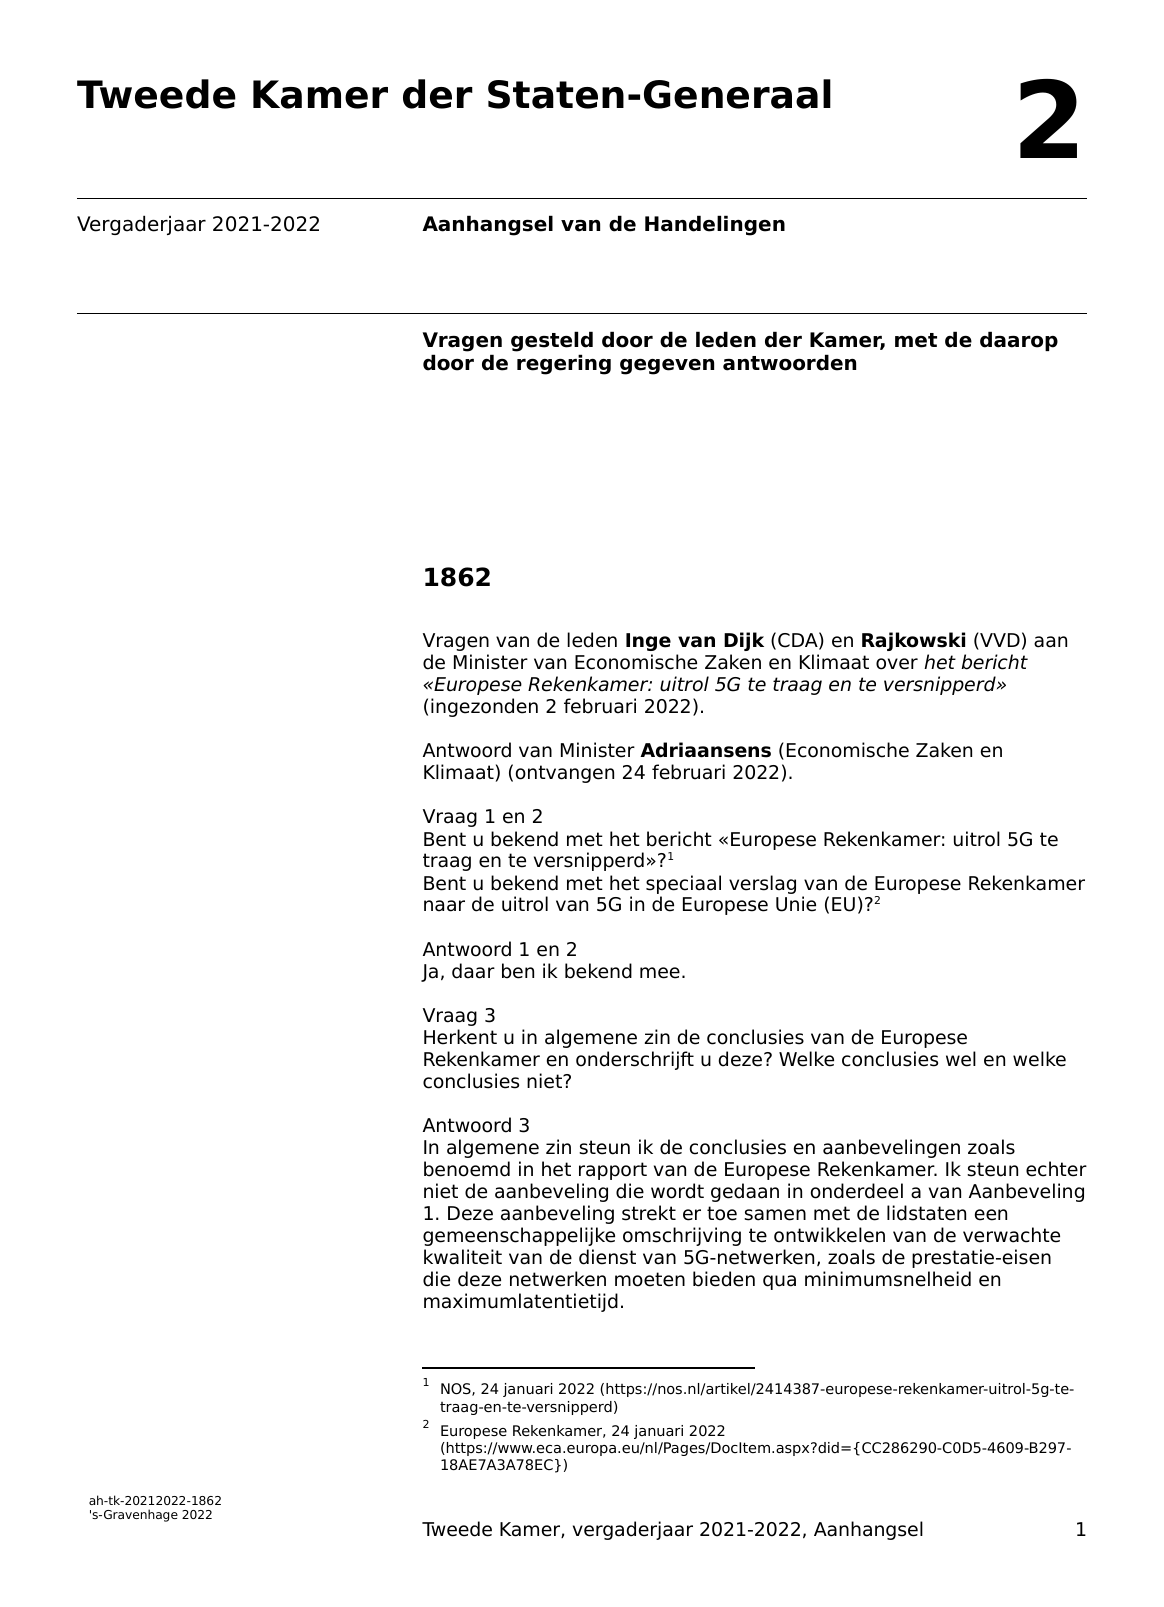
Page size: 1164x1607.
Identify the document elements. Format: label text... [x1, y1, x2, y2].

text Bent u bekend met het bericht «Europese Rekenkamer: uitrol 5G te traag en te versnipperd»? [422, 828, 1087, 872]
text Europese Rekenkamer, 24 januari 2022 (https://www.eca.europa.eu/nl/Pages/DocItem.aspx?did={CC286290-C0D5-4609-B297-18AE7A3A78EC}) [422, 1418, 1087, 1474]
table_cell Vergaderjaar 2021-2022 [77, 199, 422, 313]
text Bent u bekend met het speciaal verslag van de Europese Rekenkamer naar de uitrol van 5G in de Europese Unie (EU)? [422, 872, 1087, 916]
table_cell [77, 314, 422, 375]
table_cell Aanhangsel van de Handelingen [422, 199, 1087, 313]
text ah-tk-20212022-1862 [88, 1494, 323, 1508]
text 1862 [422, 563, 1087, 592]
text Vragen van de leden Inge van Dijk (CDA) en Rajkowski (VVD) aan de Minister van Economische Zaken en Klimaat over het bericht «Europese Rekenkamer: uitrol 5G te traag en te versnipperd» (ingezonden 2 februari 2022). [422, 630, 1087, 718]
text Antwoord van Minister Adriaansens (Economische Zaken en Klimaat) (ontvangen 24 februari 2022). [422, 740, 1087, 784]
table_header Tweede Kamer der Staten-Generaal [77, 59, 886, 198]
table_cell Vragen gesteld door de leden der Kamer, met de daarop door de regering gegeven antwoorden [422, 314, 1087, 375]
text Ja, daar ben ik bekend mee. [422, 961, 1087, 982]
text In algemene zin steun ik de conclusies en aanbevelingen zoals benoemd in het rapport van de Europese Rekenkamer. Ik steun echter niet de aanbeveling die wordt gedaan in onderdeel a van Aanbeveling 1. Deze aanbeveling strekt er toe samen met de lidstaten een gemeenschappelijke omschrijving te ontwikkelen van de verwachte kwaliteit van de dienst van 5G-netwerken, zoals de prestatie-eisen die deze netwerken moeten bieden qua minimumsnelheid en maximumlatentietijd. [422, 1137, 1087, 1313]
text Antwoord 1 en 2 [422, 938, 1087, 961]
text Vraag 3 [422, 1005, 1087, 1027]
text Herkent u in algemene zin de conclusies van de Europese Rekenkamer en onderschrijft u deze? Welke conclusies wel en welke conclusies niet? [422, 1027, 1087, 1093]
table_header 2 [886, 59, 1087, 198]
text NOS, 24 januari 2022 (https://nos.nl/artikel/2414387-europese-rekenkamer-uitrol-5g-te-traag-en-te-versnipperd) [422, 1377, 1087, 1416]
text 's-Gravenhage 2022 [88, 1508, 323, 1522]
text Antwoord 3 [422, 1115, 1087, 1137]
text Vraag 1 en 2 [422, 806, 1087, 828]
